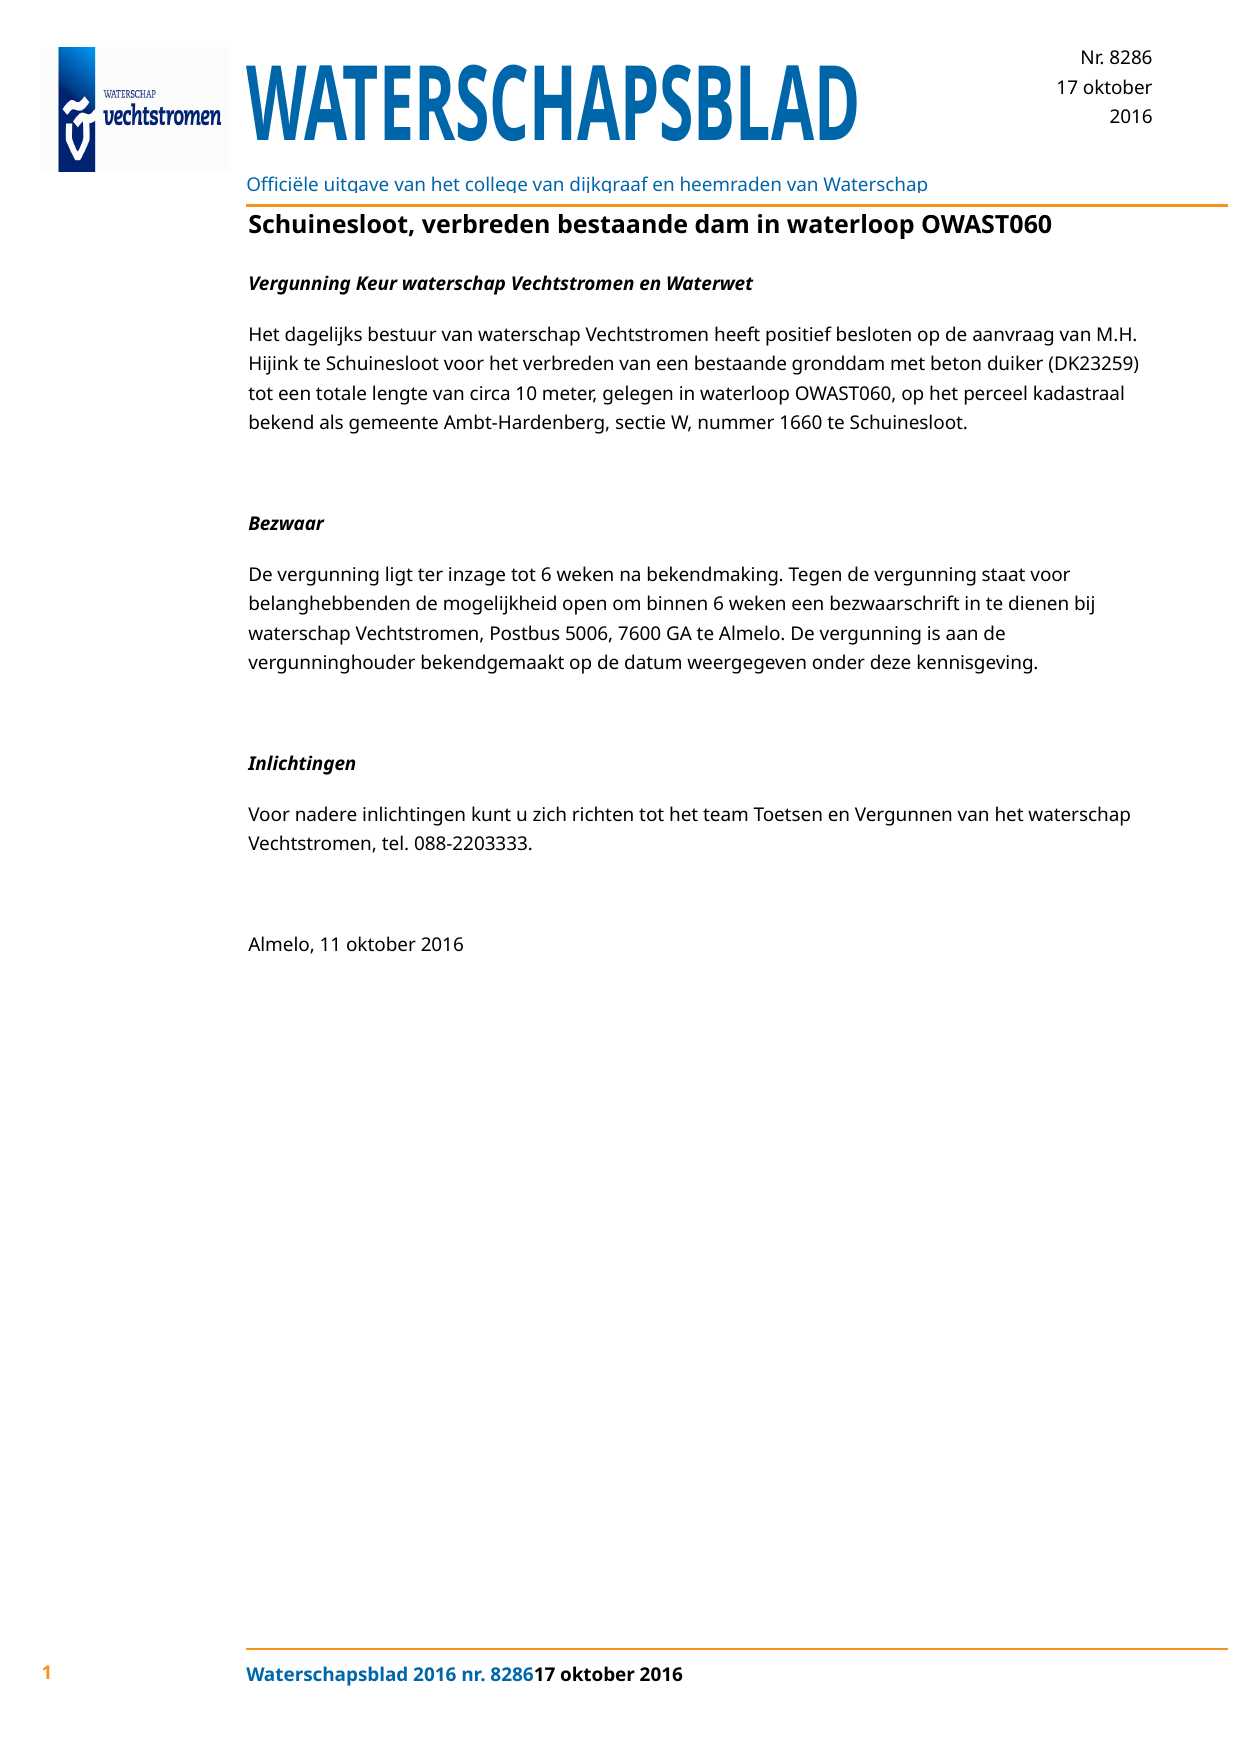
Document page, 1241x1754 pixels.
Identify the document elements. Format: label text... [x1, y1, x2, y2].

text Voor nadere inlichtingen kunt u zich richten tot het team Toetsen en Vergunnen van het waterschap Vechtstromen, tel. 088-2203333. [248, 801, 1152, 856]
text Inlichtingen [248, 750, 1152, 776]
text Vergunning Keur waterschap Vechtstromen en Waterwet [248, 270, 1152, 296]
text Het dagelijks bestuur van waterschap Vechtstromen heeft positief besloten op de aanvraag van M.H. Hijink te Schuinesloot voor het verbreden van een bestaande gronddam met beton duiker (DK23259) tot een totale lengte van circa 10 meter, gelegen in waterloop OWAST060, op het perceel kadastraal bekend als gemeente Ambt-Hardenberg, sectie W, nummer 1660 te Schuinesloot. [248, 321, 1152, 435]
text Almelo, 11 oktober 2016 [248, 931, 1152, 957]
text De vergunning ligt ter inzage tot 6 weken na bekendmaking. Tegen de vergunning staat voor belanghebbenden de mogelijkheid open om binnen 6 weken een bezwaarschrift in te dienen bij waterschap Vechtstromen, Postbus 5006, 7600 GA te Almelo. De vergunning is aan de vergunninghouder bekendgemaakt op de datum weergegeven onder deze kennisgeving. [248, 561, 1152, 675]
picture [41, 47, 231, 172]
text Schuinesloot, verbreden bestaande dam in waterloop OWAST060 [248, 207, 1152, 241]
text Bezwaar [248, 510, 1152, 536]
